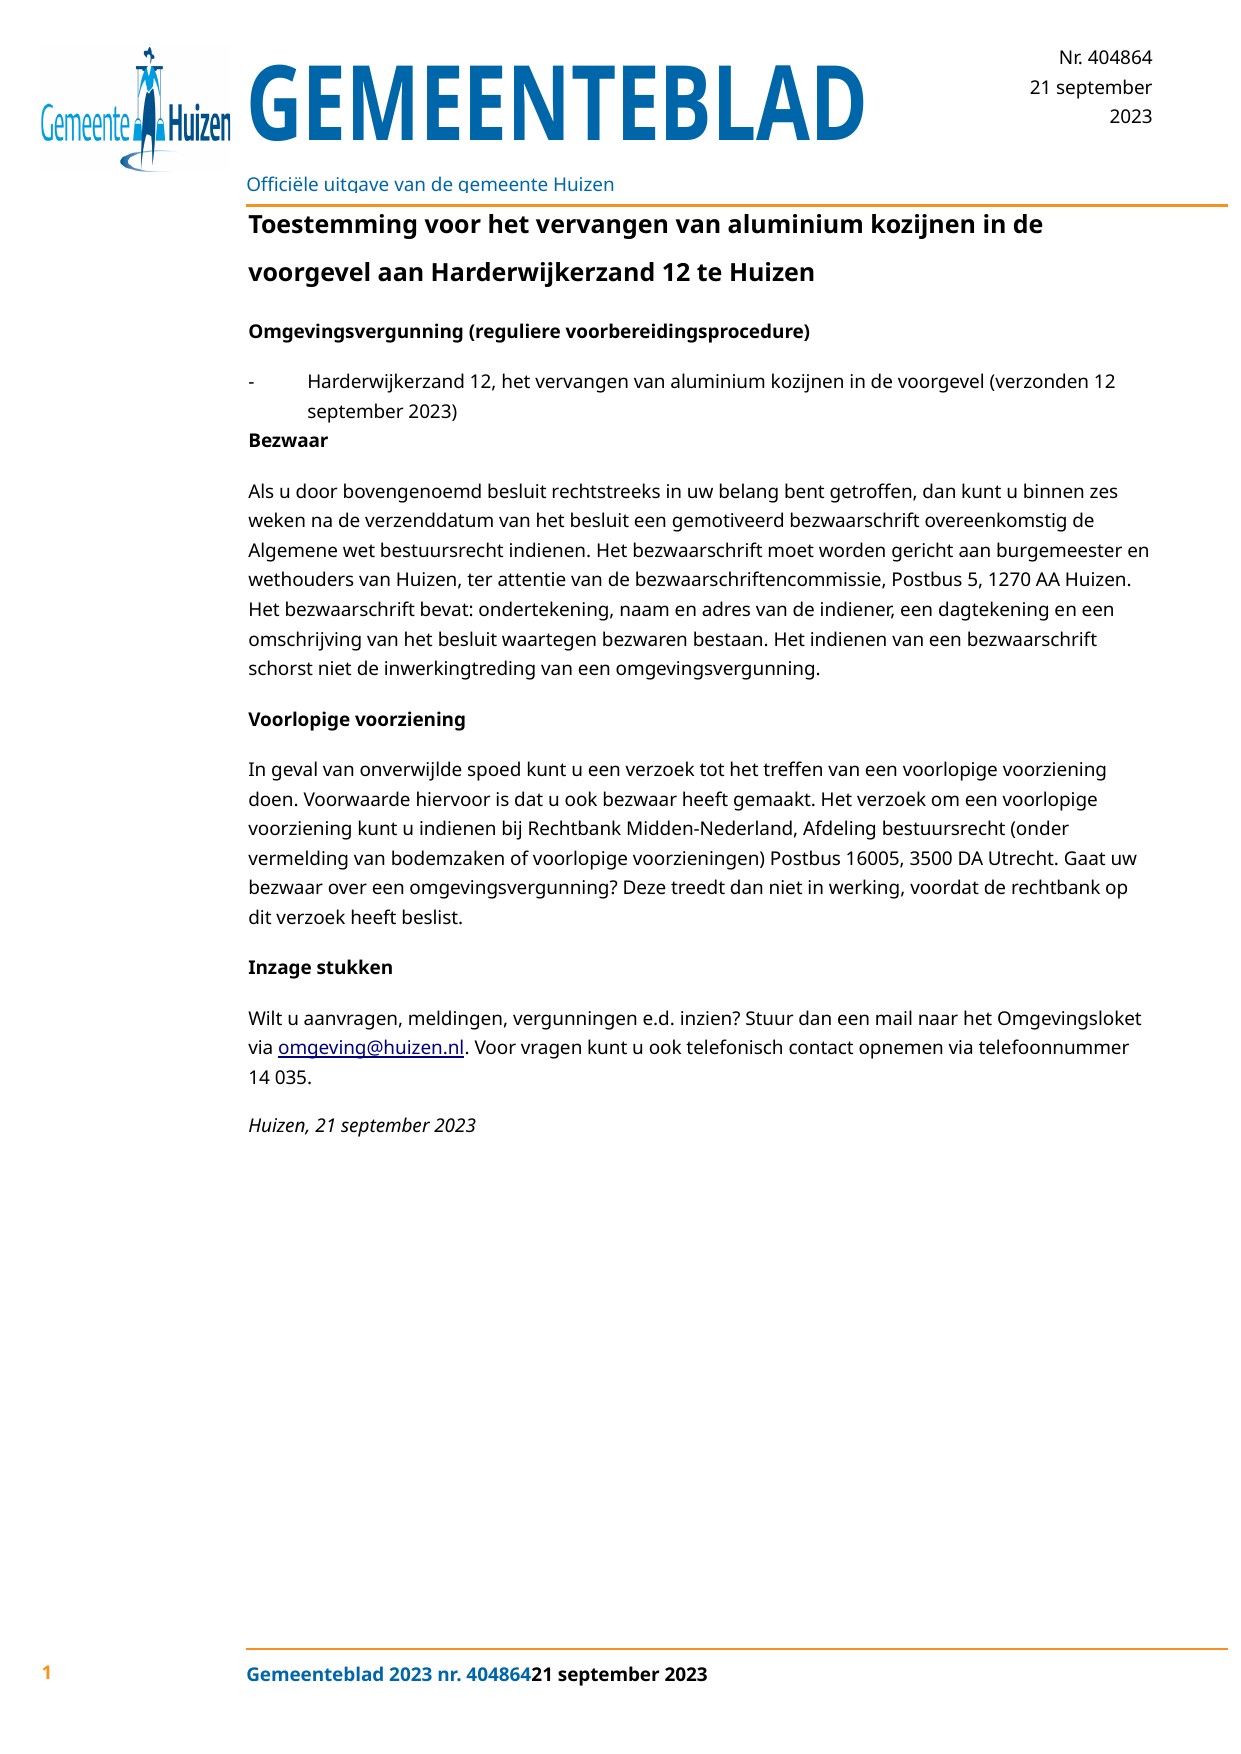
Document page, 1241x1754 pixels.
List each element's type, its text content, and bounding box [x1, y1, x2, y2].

text In geval van onverwijlde spoed kunt u een verzoek tot het treffen van een voorlopige voorziening doen. Voorwaarde hiervoor is dat u ook bezwaar heeft gemaakt. Het verzoek om een voorlopige voorziening kunt u indienen bij Rechtbank Midden-Nederland, Afdeling bestuursrecht (onder vermelding van bodemzaken of voorlopige voorzieningen) Postbus 16005, 3500 DA Utrecht. Gaat uw bezwaar over een omgevingsvergunning? Deze treedt dan niet in werking, voordat de rechtbank op dit verzoek heeft beslist. [248, 756, 1152, 930]
text Toestemming voor het vervangen van aluminium kozijnen in de voorgevel aan Harderwijkerzand 12 te Huizen [248, 207, 1152, 288]
text Voorlopige voorziening [248, 706, 1152, 732]
text Wilt u aanvragen, meldingen, vergunningen e.d. inzien? Stuur dan een mail naar het Omgevingsloket via omgeving@huizen.nl. Voor vragen kunt u ook telefonisch contact opnemen via telefoonnummer 14 035. [248, 1005, 1152, 1090]
text Bezwaar [248, 427, 1152, 453]
text Huizen, 21 september 2023 [248, 1112, 1152, 1138]
picture [41, 47, 231, 172]
text Omgevingsvergunning (reguliere voorbereidingsprocedure) [248, 318, 1152, 344]
text Als u door bovengenoemd besluit rechtstreeks in uw belang bent getroffen, dan kunt u binnen zes weken na de verzenddatum van het besluit een gemotiveerd bezwaarschrift overeenkomstig de Algemene wet bestuursrecht indienen. Het bezwaarschrift moet worden gericht aan burgemeester en wethouders van Huizen, ter attentie van de bezwaarschriftencommissie, Postbus 5, 1270 AA Huizen. Het bezwaarschrift bevat: ondertekening, naam en adres van de indiener, een dagtekening en een omschrijving van het besluit waartegen bezwaren bestaan. Het indienen van een bezwaarschrift schorst niet de inwerkingtreding van een omgevingsvergunning. [248, 478, 1152, 681]
text Inzage stukken [248, 954, 1152, 980]
list Harderwijkerzand 12, het vervangen van aluminium kozijnen in de voorgevel (verzonden 12 september 2023) [248, 368, 1152, 424]
